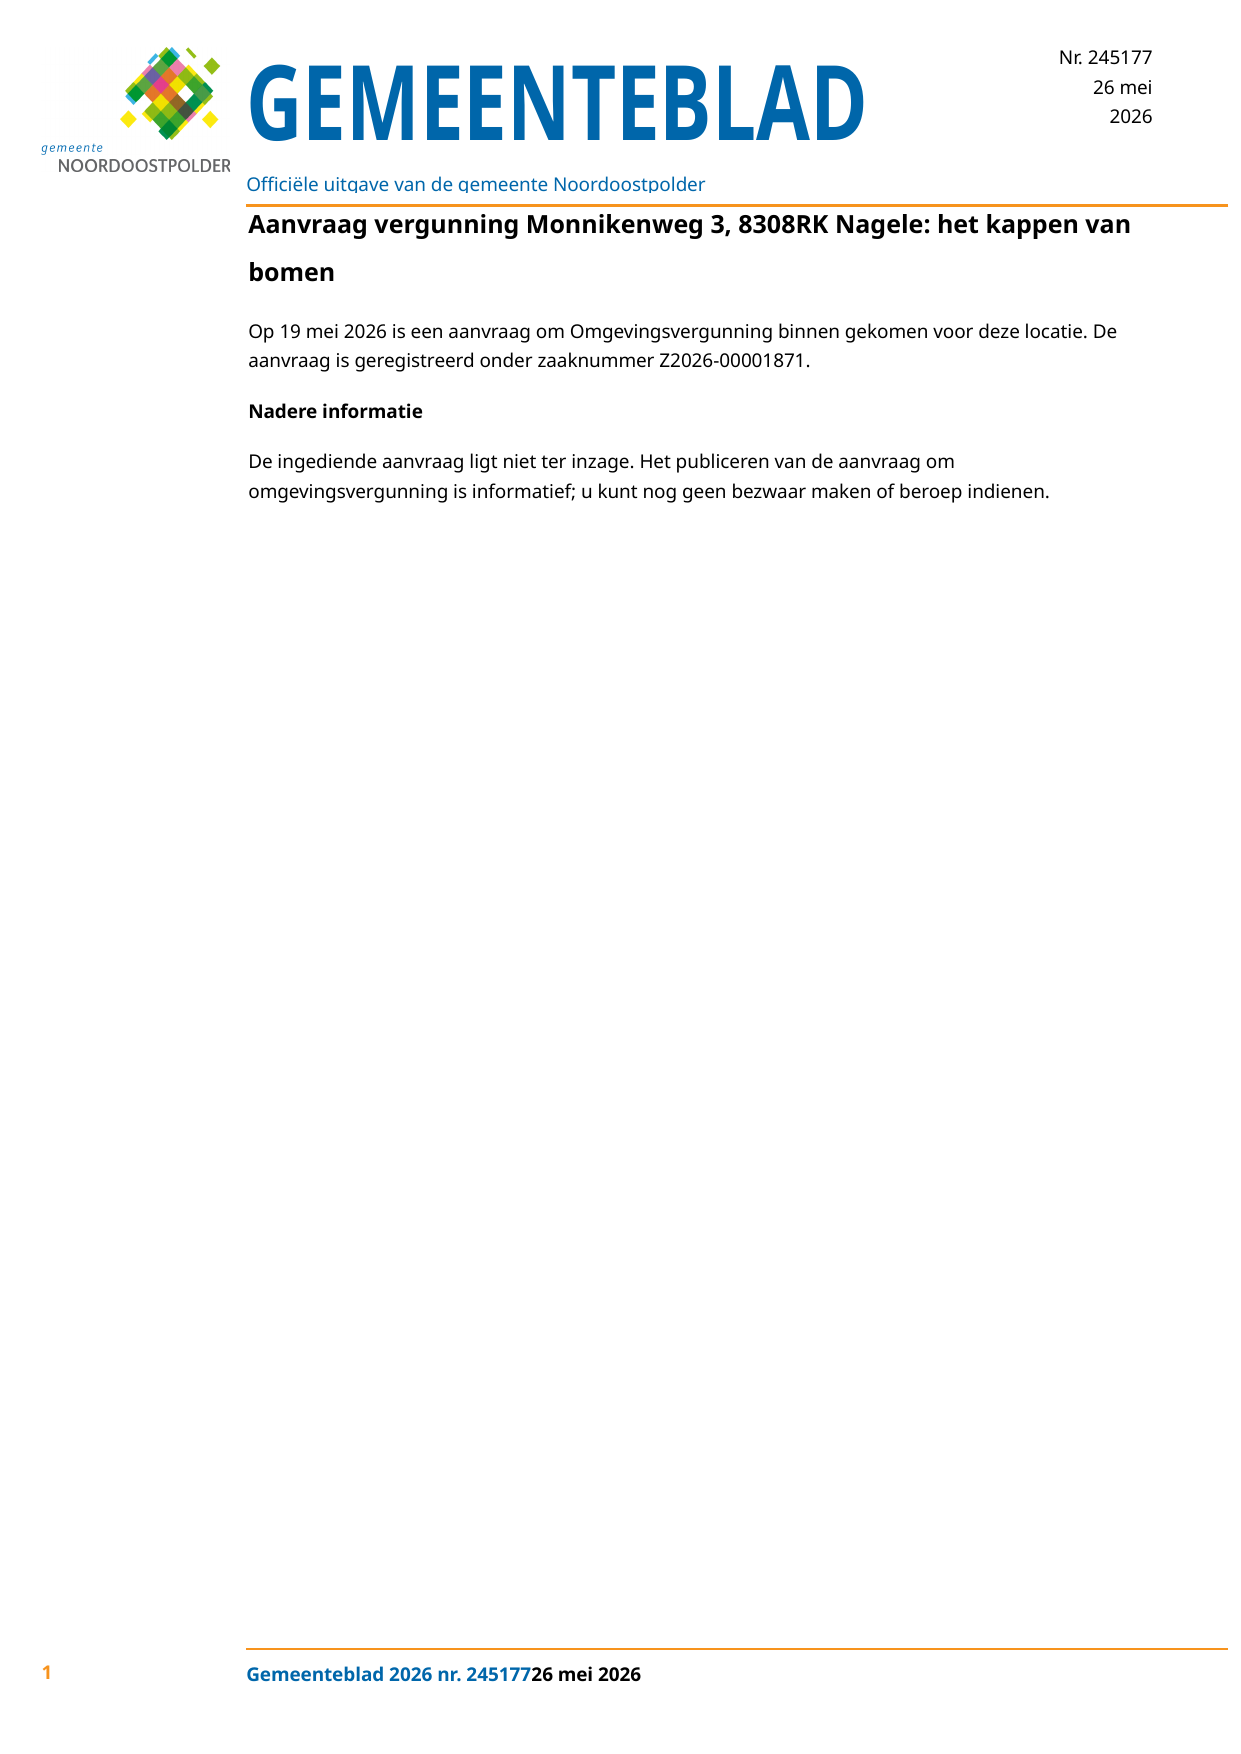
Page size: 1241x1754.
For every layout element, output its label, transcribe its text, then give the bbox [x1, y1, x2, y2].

text Op 19 mei 2026 is een aanvraag om Omgevingsvergunning binnen gekomen voor deze locatie. De aanvraag is geregistreerd onder zaaknummer Z2026-00001871. [248, 318, 1152, 373]
text Aanvraag vergunning Monnikenweg 3, 8308RK Nagele: het kappen van bomen [248, 207, 1152, 288]
picture [41, 47, 231, 172]
text Nadere informatie [248, 398, 1152, 424]
text De ingediende aanvraag ligt niet ter inzage. Het publiceren van de aanvraag om omgevingsvergunning is informatief; u kunt nog geen bezwaar maken of beroep indienen. [248, 448, 1152, 504]
